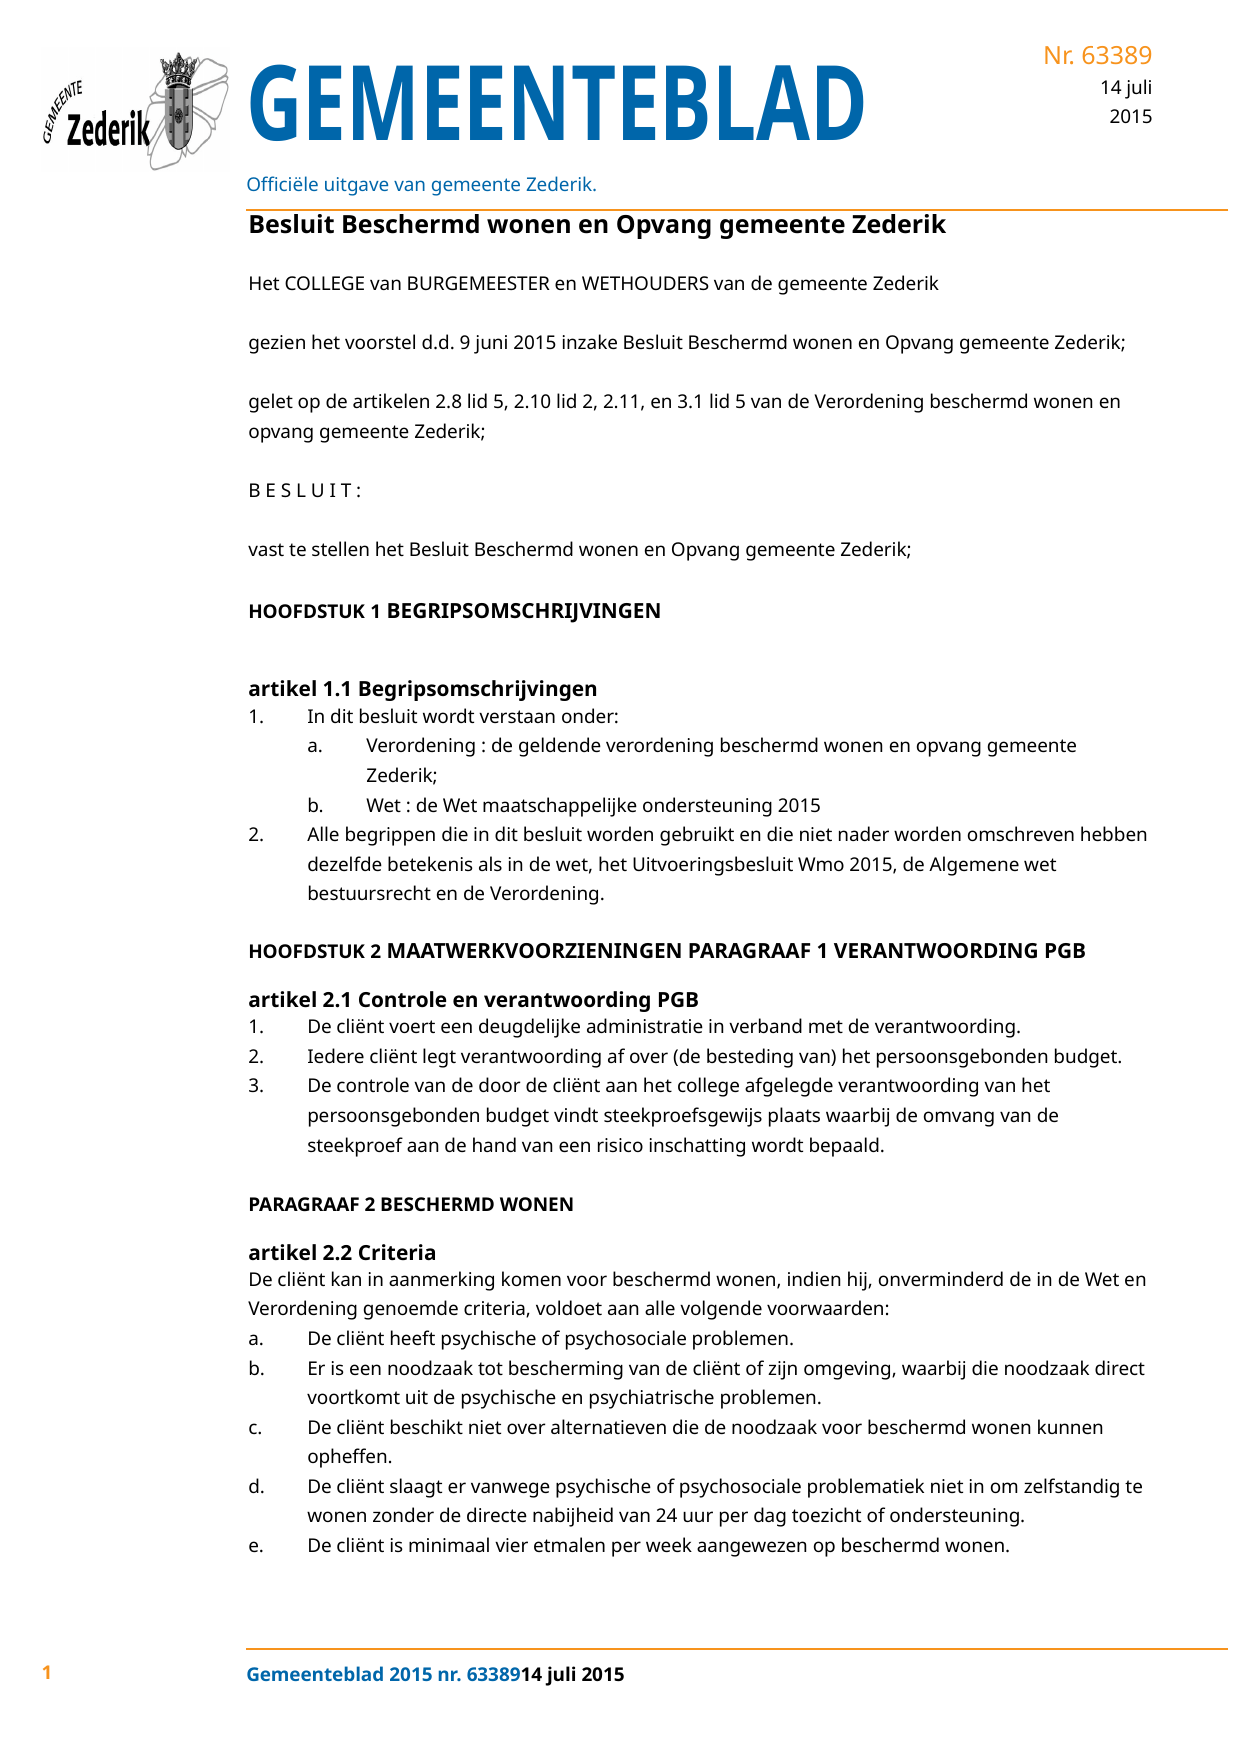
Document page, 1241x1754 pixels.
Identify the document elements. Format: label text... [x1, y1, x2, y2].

text vast te stellen het Besluit Beschermd wonen en Opvang gemeente Zederik; [248, 537, 1152, 562]
text Besluit Beschermd wonen en Opvang gemeente Zederik [248, 211, 1152, 241]
text artikel 2.1 Controle en verantwoording PGB [248, 985, 1152, 1013]
list Iedere cliënt legt verantwoording af over (de besteding van) het persoonsgebonden budget. [248, 1043, 1152, 1069]
text artikel 2.2 Criteria [248, 1238, 1152, 1266]
text HOOFDSTUK 1 BEGRIPSOMSCHRIJVINGEN [248, 596, 1152, 624]
list Er is een noodzaak tot bescherming van de cliënt of zijn omgeving, waarbij die noodzaak direct voortkomt uit de psychische en psychiatrische problemen. [248, 1355, 1152, 1410]
list De cliënt voert een deugdelijke administratie in verband met de verantwoording. [248, 1013, 1152, 1039]
text artikel 1.1 Begripsomschrijvingen [248, 674, 1152, 703]
list De cliënt heeft psychische of psychosociale problemen. [248, 1325, 1152, 1351]
list Wet : de Wet maatschappelijke ondersteuning 2015 [307, 792, 1152, 817]
list De cliënt beschikt niet over alternatieven die de noodzaak voor beschermd wonen kunnen opheffen. [248, 1414, 1152, 1469]
text HOOFDSTUK 2 MAATWERKVOORZIENINGEN PARAGRAAF 1 VERANTWOORDING PGB [248, 936, 1152, 964]
list Verordening : de geldende verordening beschermd wonen en opvang gemeente Zederik; [307, 733, 1152, 788]
text Het COLLEGE van BURGEMEESTER en WETHOUDERS van de gemeente Zederik [248, 270, 1152, 296]
list De cliënt slaagt er vanwege psychische of psychosociale problematiek niet in om zelfstandig te wonen zonder de directe nabijheid van 24 uur per dag toezicht of ondersteuning. [248, 1473, 1152, 1528]
picture [41, 47, 231, 172]
text gezien het voorstel d.d. 9 juni 2015 inzake Besluit Beschermd wonen en Opvang gemeente Zederik; [248, 329, 1152, 355]
list In dit besluit wordt verstaan onder: [248, 703, 1152, 729]
list Alle begrippen die in dit besluit worden gebruikt en die niet nader worden omschreven hebben dezelfde betekenis als in de wet, het Uitvoeringsbesluit Wmo 2015, de Algemene wet bestuursrecht en de Verordening. [248, 821, 1152, 906]
list De controle van de door de cliënt aan het college afgelegde verantwoording van het persoonsgebonden budget vindt steekproefsgewijs plaats waarbij de omvang van de steekproef aan de hand van een risico inschatting wordt bepaald. [248, 1073, 1152, 1158]
list De cliënt is minimaal vier etmalen per week aangewezen op beschermd wonen. [248, 1532, 1152, 1558]
text gelet op de artikelen 2.8 lid 5, 2.10 lid 2, 2.11, en 3.1 lid 5 van de Verordening beschermd wonen en opvang gemeente Zederik; [248, 389, 1152, 444]
text De cliënt kan in aanmerking komen voor beschermd wonen, indien hij, onverminderd de in de Wet en Verordening genoemde criteria, voldoet aan alle volgende voorwaarden: [248, 1266, 1152, 1321]
text PARAGRAAF 2 BESCHERMD WONEN [248, 1191, 1152, 1217]
text B E S L U I T : [248, 477, 1152, 503]
